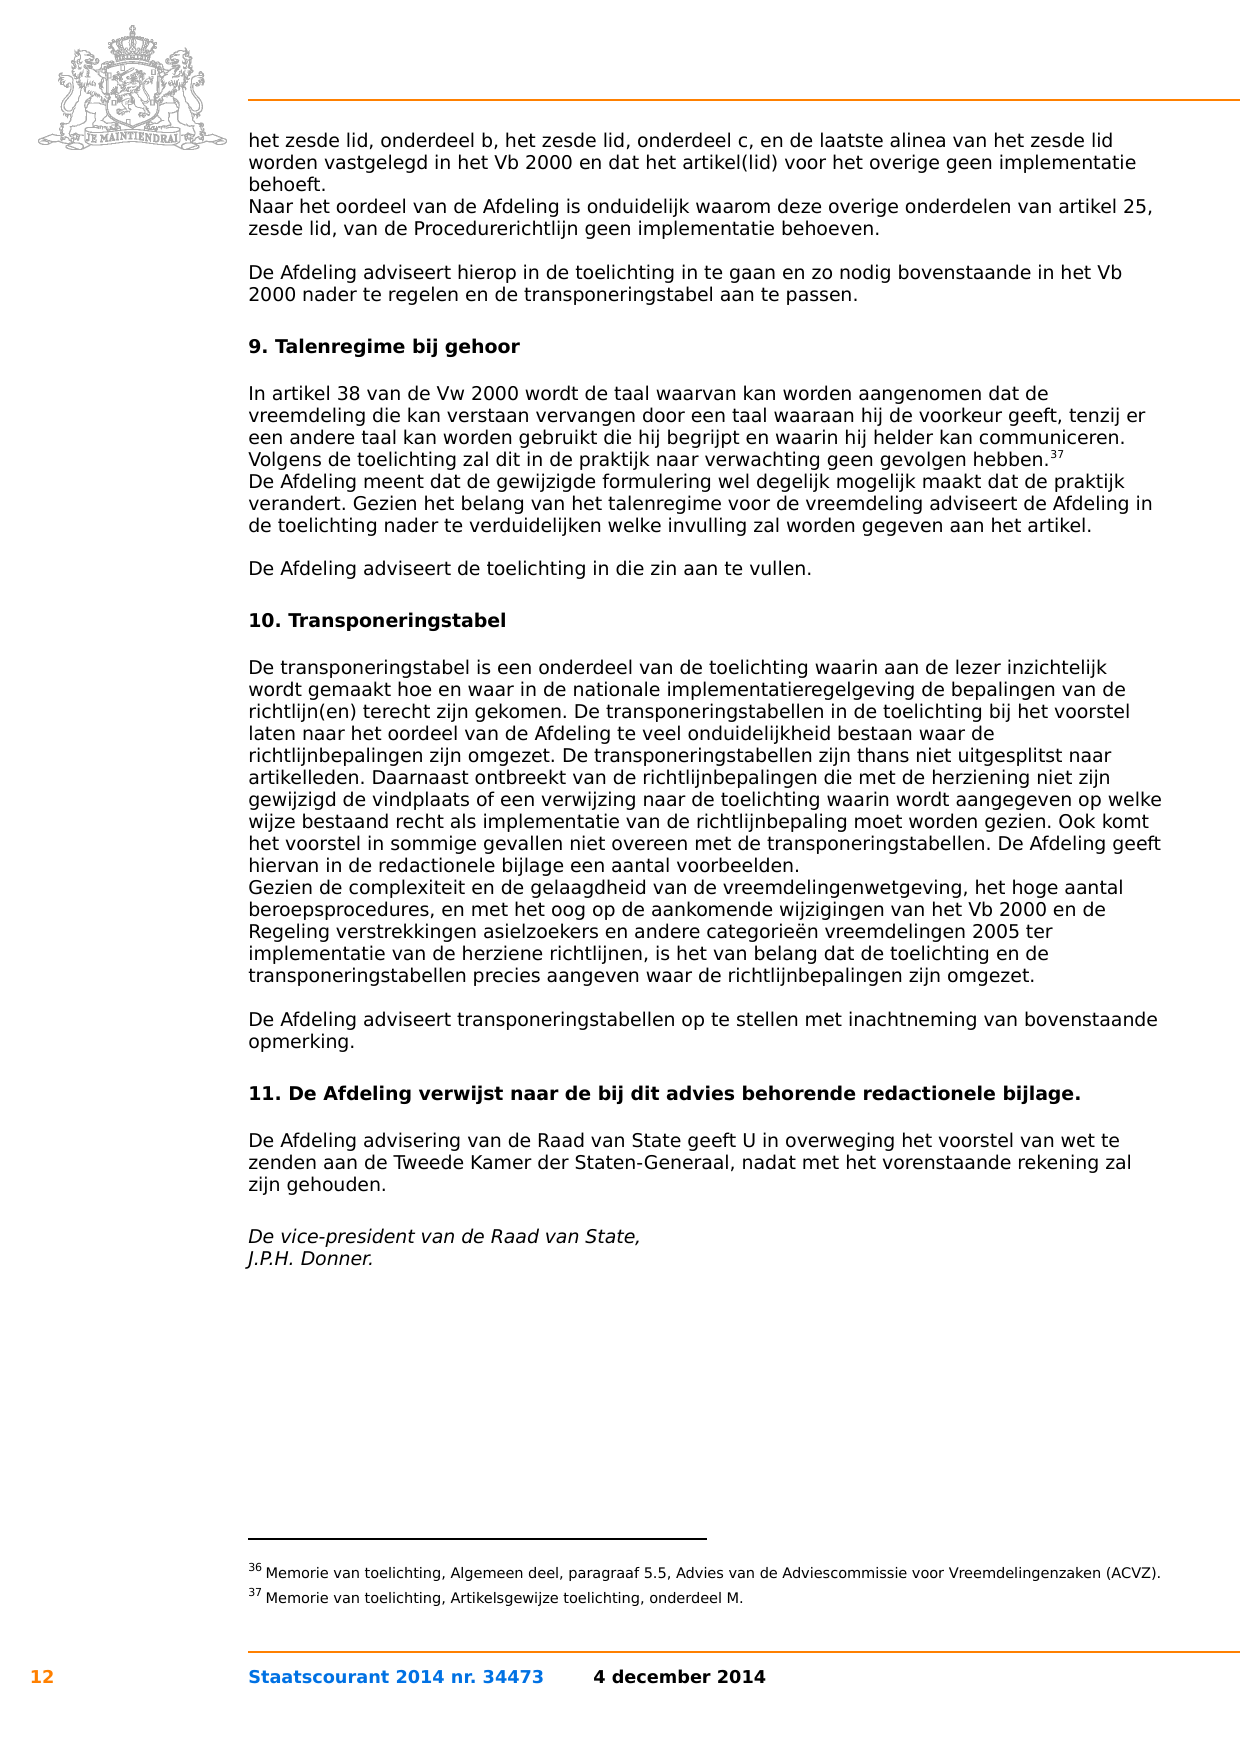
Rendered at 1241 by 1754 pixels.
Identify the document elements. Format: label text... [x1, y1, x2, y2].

text Memorie van toelichting, Algemeen deel, paragraaf 5.5, Advies van de Adviescommissie voor Vreemdelingenzaken (ACVZ). [248, 1561, 1163, 1583]
picture [38, 25, 227, 150]
text De Afdeling adviseert de toelichting in die zin aan te vullen. [248, 558, 1163, 580]
text De Afdeling meent dat de gewijzigde formulering wel degelijk mogelijk maakt dat de praktijk verandert. Gezien het belang van het talenregime voor de vreemdeling adviseert de Afdeling in de toelichting nader te verduidelijken welke invulling zal worden gegeven aan het artikel. [248, 471, 1163, 536]
text De Afdeling adviseert transponeringstabellen op te stellen met inachtneming van bovenstaande opmerking. [248, 1009, 1163, 1053]
text Gezien de complexiteit en de gelaagdheid van de vreemdelingenwetgeving, het hoge aantal beroepsprocedures, en met het oog op de aankomende wijzigingen van het Vb 2000 en de Regeling verstrekkingen asielzoekers en andere categorieën vreemdelingen 2005 ter implementatie van de herziene richtlijnen, is het van belang dat de toelichting en de transponeringstabellen precies aangeven waar de richtlijnbepalingen zijn omgezet. [248, 877, 1163, 987]
text De transponeringstabel is een onderdeel van de toelichting waarin aan de lezer inzichtelijk wordt gemaakt hoe en waar in de nationale implementatieregelgeving de bepalingen van de richtlijn(en) terecht zijn gekomen. De transponeringstabellen in de toelichting bij het voorstel laten naar het oordeel van de Afdeling te veel onduidelijkheid bestaan waar de richtlijnbepalingen zijn omgezet. De transponeringstabellen zijn thans niet uitgesplitst naar artikelleden. Daarnaast ontbreekt van de richtlijnbepalingen die met de herziening niet zijn gewijzigd de vindplaats of een verwijzing naar de toelichting waarin wordt aangegeven op welke wijze bestaand recht als implementatie van de richtlijnbepaling moet worden gezien. Ook komt het voorstel in sommige gevallen niet overeen met de transponeringstabellen. De Afdeling geeft hiervan in de redactionele bijlage een aantal voorbeelden. [248, 657, 1163, 877]
subtitle 11. De Afdeling verwijst naar de bij dit advies behorende redactionele bijlage. [248, 1083, 1163, 1105]
text Naar het oordeel van de Afdeling is onduidelijk waarom deze overige onderdelen van artikel 25, zesde lid, van de Procedurerichtlijn geen implementatie behoeven. [248, 196, 1163, 240]
text In artikel 38 van de Vw 2000 wordt de taal waarvan kan worden aangenomen dat de vreemdeling die kan verstaan vervangen door een taal waaraan hij de voorkeur geeft, tenzij er een andere taal kan worden gebruikt die hij begrijpt en waarin hij helder kan communiceren. Volgens de toelichting zal dit in de praktijk naar verwachting geen gevolgen hebben. [248, 383, 1163, 471]
text De Afdeling advisering van de Raad van State geeft U in overweging het voorstel van wet te zenden aan de Tweede Kamer der Staten-Generaal, nadat met het vorenstaande rekening zal zijn gehouden. [248, 1130, 1163, 1196]
text De Afdeling adviseert hierop in de toelichting in te gaan en zo nodig bovenstaande in het Vb 2000 nader te regelen en de transponeringstabel aan te passen. [248, 262, 1163, 306]
subtitle 10. Transponeringstabel [248, 610, 1163, 632]
text Memorie van toelichting, Artikelsgewijze toelichting, onderdeel M. [248, 1586, 1163, 1608]
subtitle 9. Talenregime bij gehoor [248, 336, 1163, 358]
text het zesde lid, onderdeel b, het zesde lid, onderdeel c, en de laatste alinea van het zesde lid worden vastgelegd in het Vb 2000 en dat het artikel(lid) voor het overige geen implementatie behoeft. [248, 130, 1163, 196]
text De vice-president van de Raad van State, J.P.H. Donner. [248, 1226, 1163, 1270]
